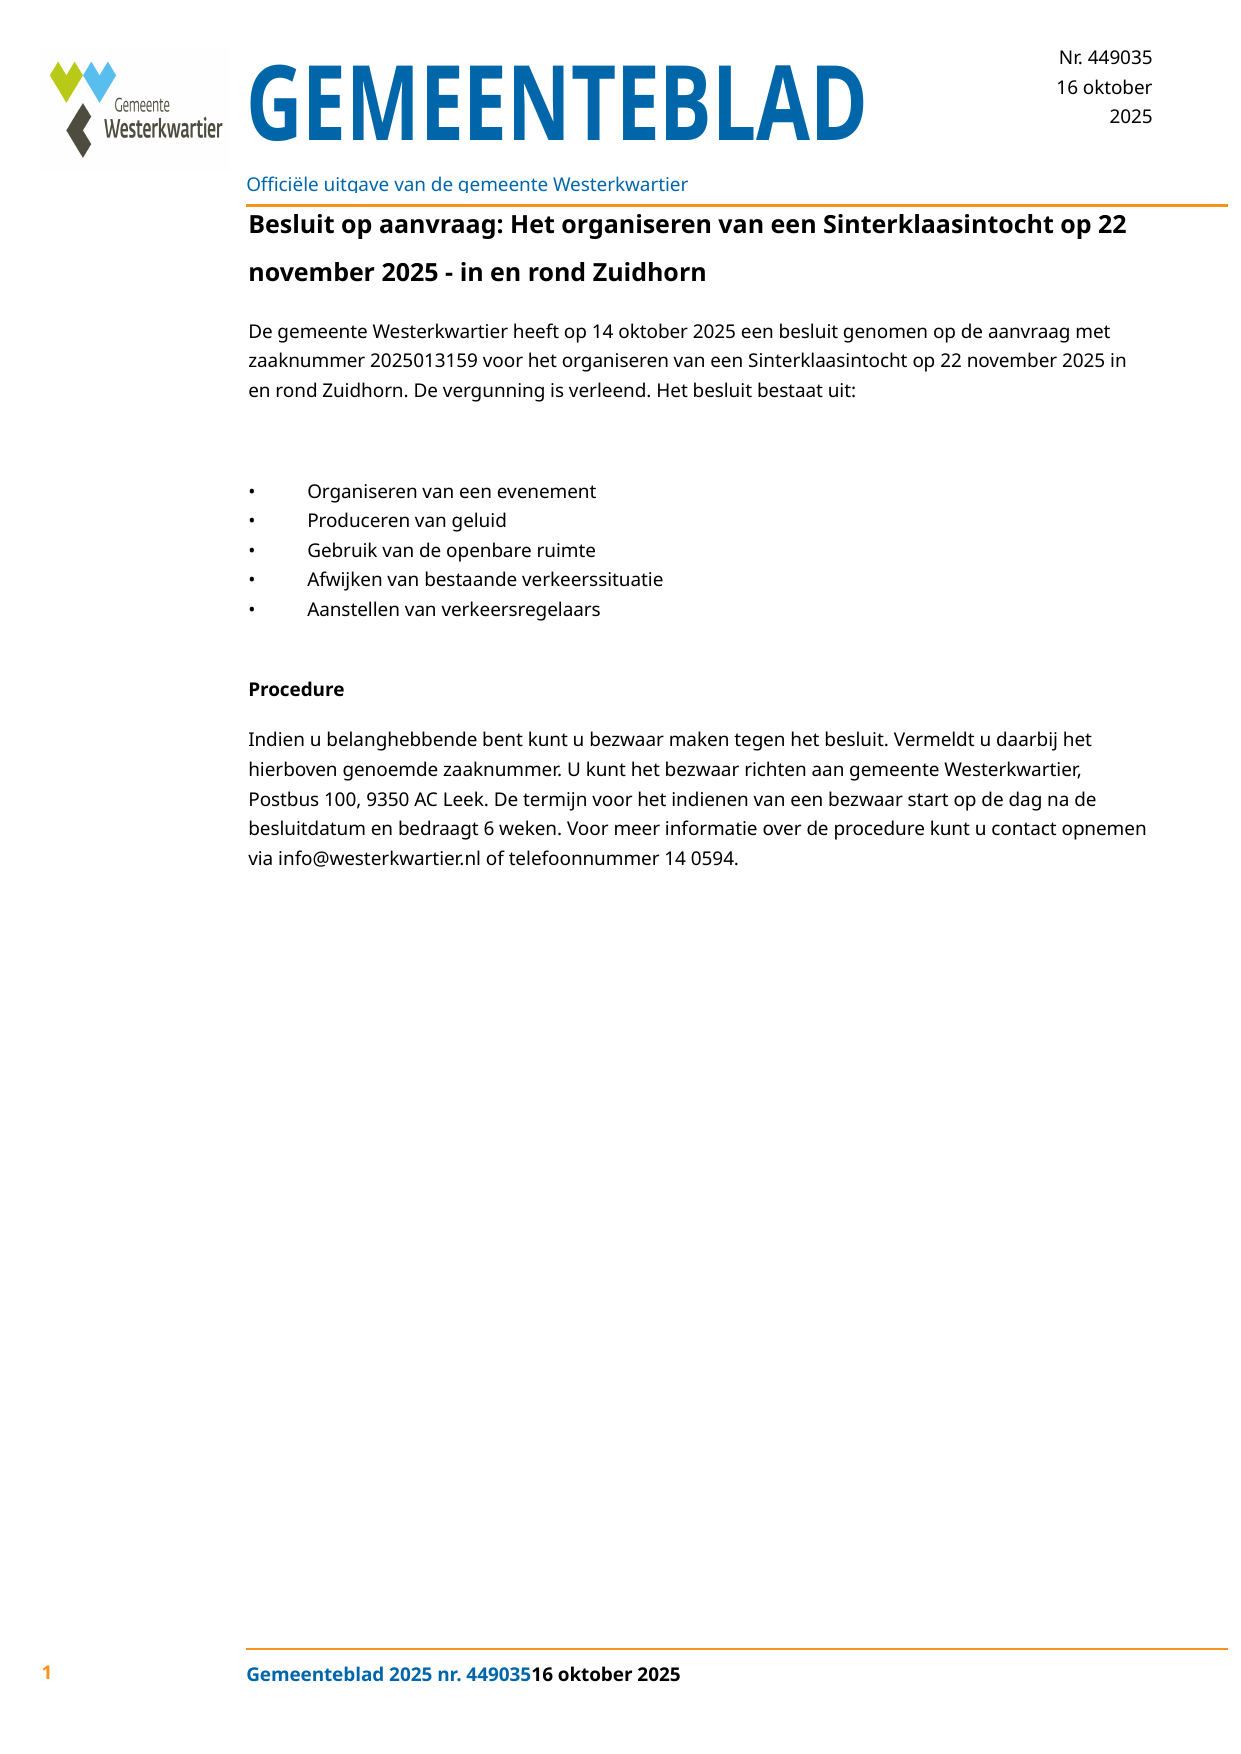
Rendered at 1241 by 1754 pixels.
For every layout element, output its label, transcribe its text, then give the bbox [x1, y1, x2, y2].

list Produceren van geluid [248, 507, 1152, 533]
picture [41, 47, 231, 172]
list Aanstellen van verkeersregelaars [248, 596, 1152, 622]
text Besluit op aanvraag: Het organiseren van een Sinterklaasintocht op 22 november 2025 - in en rond Zuidhorn [248, 207, 1152, 288]
list Organiseren van een evenement [248, 478, 1152, 504]
text De gemeente Westerkwartier heeft op 14 oktober 2025 een besluit genomen op de aanvraag met zaaknummer 2025013159 voor het organiseren van een Sinterklaasintocht op 22 november 2025 in en rond Zuidhorn. De vergunning is verleend. Het besluit bestaat uit: [248, 318, 1152, 403]
text Procedure [248, 676, 1152, 702]
text Indien u belanghebbende bent kunt u bezwaar maken tegen het besluit. Vermeldt u daarbij het hierboven genoemde zaaknummer. U kunt het bezwaar richten aan gemeente Westerkwartier, Postbus 100, 9350 AC Leek. De termijn voor het indienen van een bezwaar start op de dag na de besluitdatum en bedraagt 6 weken. Voor meer informatie over de procedure kunt u contact opnemen via info@westerkwartier.nl of telefoonnummer 14 0594. [248, 727, 1152, 871]
list Afwijken van bestaande verkeerssituatie [248, 567, 1152, 592]
list Gebruik van de openbare ruimte [248, 537, 1152, 563]
